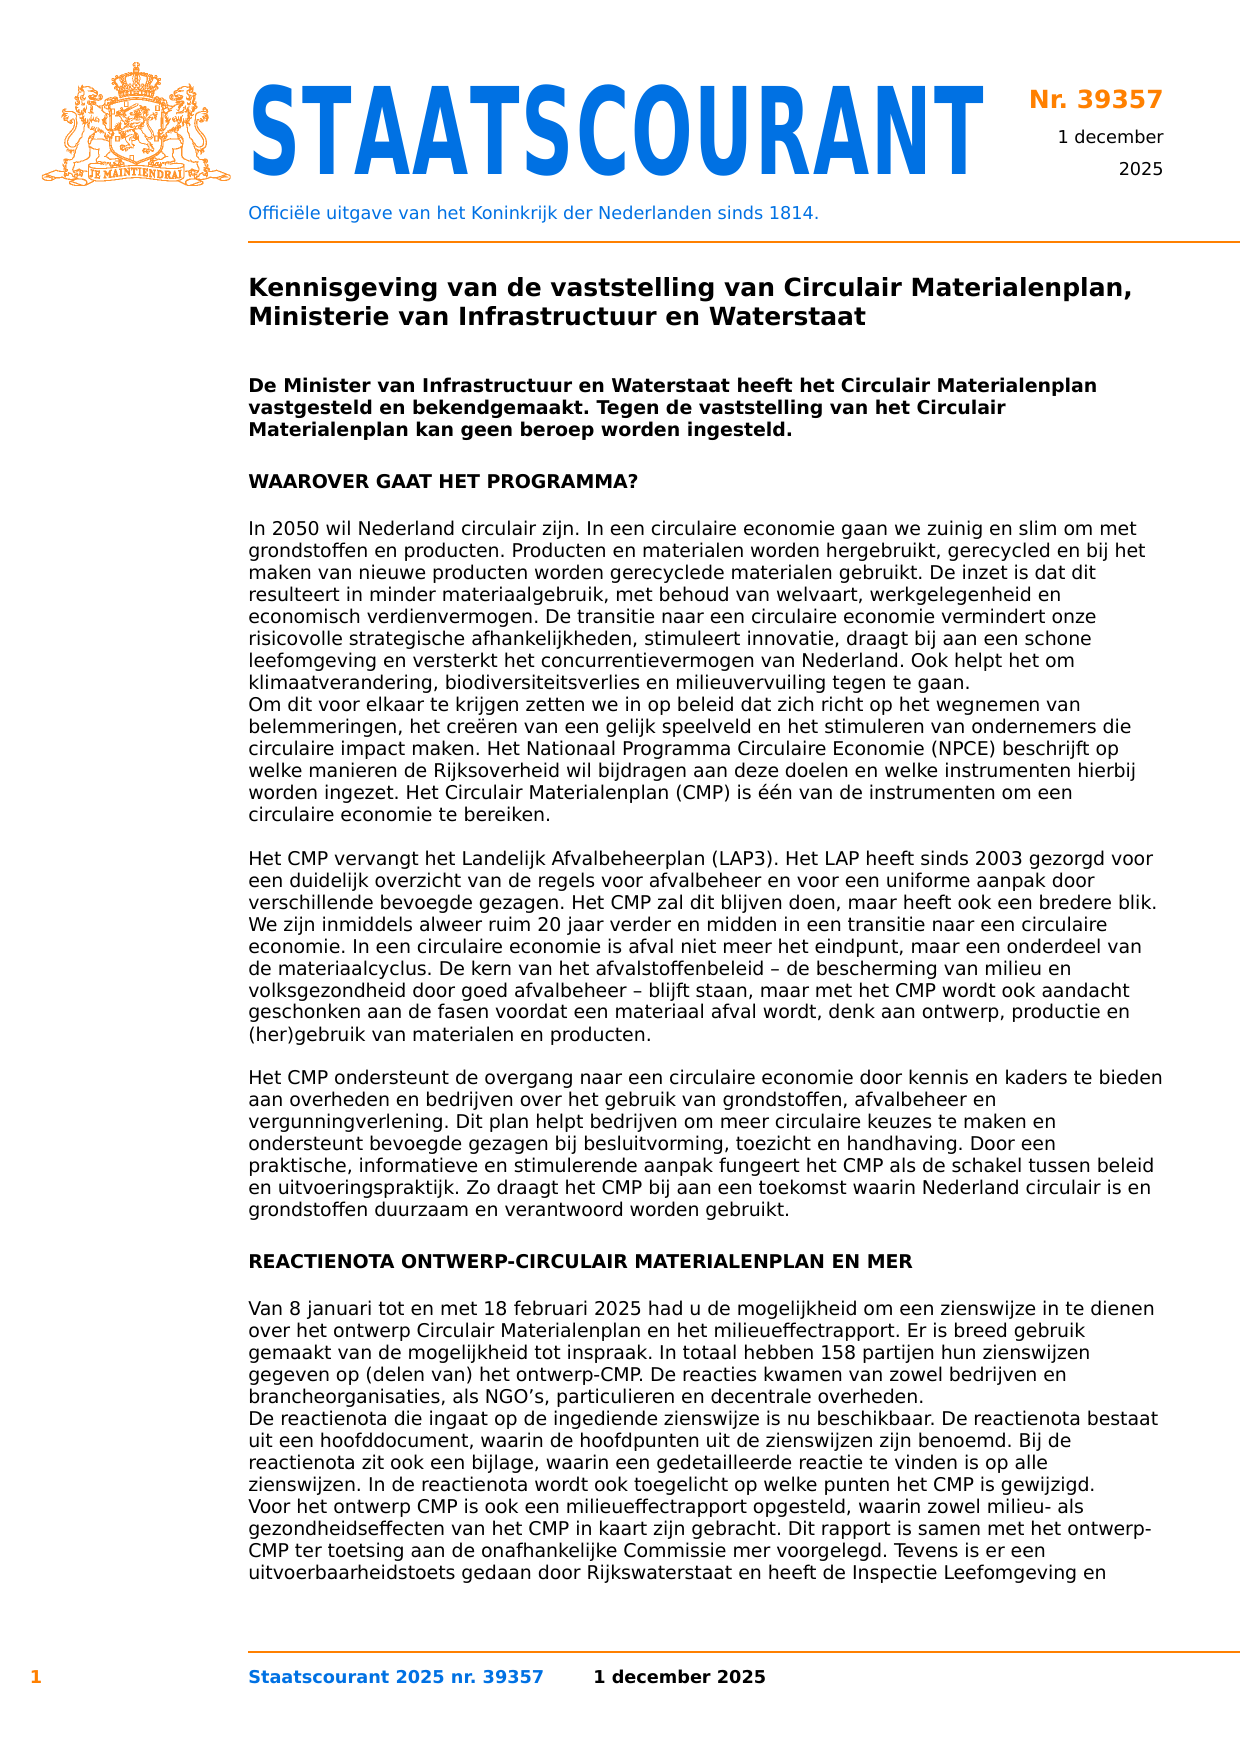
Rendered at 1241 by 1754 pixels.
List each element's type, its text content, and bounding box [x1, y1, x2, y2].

text Om dit voor elkaar te krijgen zetten we in op beleid dat zich richt op het wegnemen van belemmeringen, het creëren van een gelijk speelveld en het stimuleren van ondernemers die circulaire impact maken. Het Nationaal Programma Circulaire Economie (NPCE) beschrijft op welke manieren de Rijksoverheid wil bijdragen aan deze doelen en welke instrumenten hierbij worden ingezet. Het Circulair Materialenplan (CMP) is één van de instrumenten om een circulaire economie te bereiken. [248, 694, 1163, 826]
subtitle WAAROVER GAAT HET PROGRAMMA? [248, 471, 1163, 493]
picture [41, 62, 231, 186]
table_cell Officiële uitgave van het Koninkrijk der Nederlanden sinds 1814. [248, 203, 1240, 241]
table_header Nr. 39357 [998, 62, 1240, 121]
text Voor het ontwerp CMP is ook een milieueffectrapport opgesteld, waarin zowel milieu- als gezondheidseffecten van het CMP in kaart zijn gebracht. Dit rapport is samen met het ontwerp-CMP ter toetsing aan de onafhankelijke Commissie mer voorgelegd. Tevens is er een uitvoerbaarheidstoets gedaan door Rijkswaterstaat en heeft de Inspectie Leefomgeving en [248, 1496, 1163, 1584]
text In 2050 wil Nederland circulair zijn. In een circulaire economie gaan we zuinig en slim om met grondstoffen en producten. Producten en materialen worden hergebruikt, gerecycled en bij het maken van nieuwe producten worden gerecyclede materialen gebruikt. De inzet is dat dit resulteert in minder materiaalgebruik, met behoud van welvaart, werkgelegenheid en economisch verdienvermogen. De transitie naar een circulaire economie vermindert onze risicovolle strategische afhankelijkheden, stimuleert innovatie, draagt bij aan een schone leefomgeving en versterkt het concurrentievermogen van Nederland. Ook helpt het om klimaatverandering, biodiversiteitsverlies en milieuvervuiling tegen te gaan. [248, 518, 1163, 694]
table_header [25, 62, 248, 241]
text Het CMP ondersteunt de overgang naar een circulaire economie door kennis en kaders te bieden aan overheden en bedrijven over het gebruik van grondstoffen, afvalbeheer en vergunningverlening. Dit plan helpt bedrijven om meer circulaire keuzes te maken en ondersteunt bevoegde gezagen bij besluitvorming, toezicht en handhaving. Door een praktische, informatieve en stimulerende aanpak fungeert het CMP als de schakel tussen beleid en uitvoeringspraktijk. Zo draagt het CMP bij aan een toekomst waarin Nederland circulair is en grondstoffen duurzaam en verantwoord worden gebruikt. [248, 1067, 1163, 1221]
subtitle REACTIENOTA ONTWERP-CIRCULAIR MATERIALENPLAN EN MER [248, 1251, 1163, 1273]
text De reactienota die ingaat op de ingediende zienswijze is nu beschikbaar. De reactienota bestaat uit een hoofddocument, waarin de hoofdpunten uit de zienswijzen zijn benoemd. Bij de reactienota zit ook een bijlage, waarin een gedetailleerde reactie te vinden is op alle zienswijzen. In de reactienota wordt ook toegelicht op welke punten het CMP is gewijzigd. [248, 1408, 1163, 1496]
table_header STAATSCOURANT [248, 62, 998, 203]
subtitle Kennisgeving van de vaststelling van Circulair Materialenplan, Ministerie van Infrastructuur en Waterstaat [248, 273, 1163, 331]
text De Minister van Infrastructuur en Waterstaat heeft het Circulair Materialenplan vastgesteld en bekendgemaakt. Tegen de vaststelling van het Circulair Materialenplan kan geen beroep worden ingesteld. [248, 375, 1163, 441]
text Het CMP vervangt het Landelijk Afvalbeheerplan (LAP3). Het LAP heeft sinds 2003 gezorgd voor een duidelijk overzicht van de regels voor afvalbeheer en voor een uniforme aanpak door verschillende bevoegde gezagen. Het CMP zal dit blijven doen, maar heeft ook een bredere blik. We zijn inmiddels alweer ruim 20 jaar verder en midden in een transitie naar een circulaire economie. In een circulaire economie is afval niet meer het eindpunt, maar een onderdeel van de materiaalcyclus. De kern van het afvalstoffenbeleid – de bescherming van milieu en volksgezondheid door goed afvalbeheer – blijft staan, maar met het CMP wordt ook aandacht geschonken aan de fasen voordat een materiaal afval wordt, denk aan ontwerp, productie en (her)gebruik van materialen en producten. [248, 848, 1163, 1045]
table_cell 2025 [998, 153, 1240, 203]
text Van 8 januari tot en met 18 februari 2025 had u de mogelijkheid om een zienswijze in te dienen over het ontwerp Circulair Materialenplan en het milieueffectrapport. Er is breed gebruik gemaakt van de mogelijkheid tot inspraak. In totaal hebben 158 partijen hun zienswijzen gegeven op (delen van) het ontwerp-CMP. De reacties kwamen van zowel bedrijven en brancheorganisaties, als NGO’s, particulieren en decentrale overheden. [248, 1298, 1163, 1408]
table_cell 1 december [998, 121, 1240, 153]
